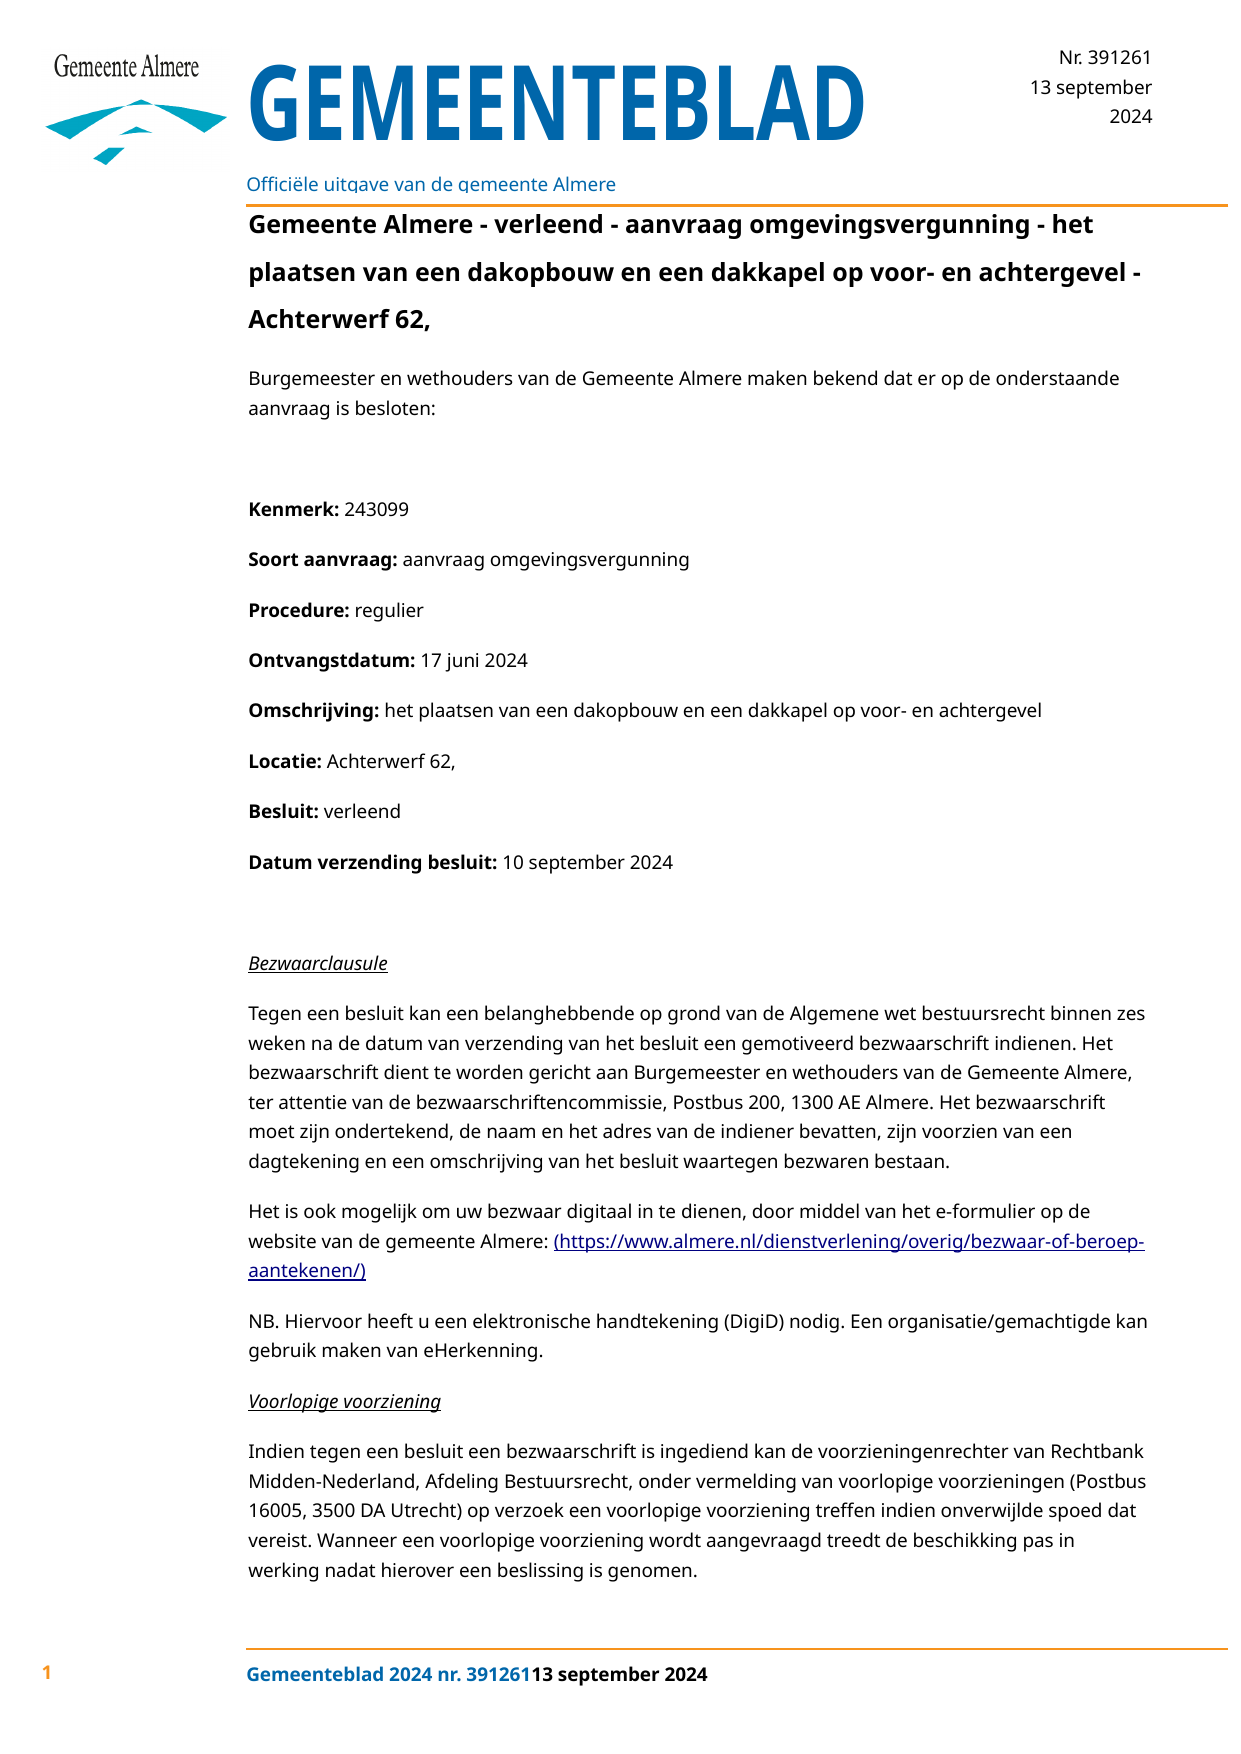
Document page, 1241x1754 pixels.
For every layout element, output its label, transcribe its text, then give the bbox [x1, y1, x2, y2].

text Het is ook mogelijk om uw bezwaar digitaal in te dienen, door middel van het e-formulier op de website van de gemeente Almere: (https://www.almere.nl/dienstverlening/overig/bezwaar-of-beroep-aantekenen/) [248, 1198, 1152, 1283]
picture [41, 47, 231, 172]
text NB. Hiervoor heeft u een elektronische handtekening (DigiD) nodig. Een organisatie/gemachtigde kan gebruik maken van eHerkenning. [248, 1308, 1152, 1363]
text Besluit: verleend [248, 798, 1152, 824]
text Bezwaarclausule [248, 950, 1152, 975]
text Ontvangstdatum: 17 juni 2024 [248, 647, 1152, 673]
text Procedure: regulier [248, 597, 1152, 622]
text Tegen een besluit kan een belanghebbende op grond van de Algemene wet bestuursrecht binnen zes weken na de datum van verzending van het besluit een gemotiveerd bezwaarschrift indienen. Het bezwaarschrift dient te worden gericht aan Burgemeester en wethouders van de Gemeente Almere, ter attentie van de bezwaarschriftencommissie, Postbus 200, 1300 AE Almere. Het bezwaarschrift moet zijn ondertekend, de naam en het adres van de indiener bevatten, zijn voorzien van een dagtekening en een omschrijving van het besluit waartegen bezwaren bestaan. [248, 1000, 1152, 1174]
text Voorlopige voorziening [248, 1388, 1152, 1414]
text Kenmerk: 243099 [248, 496, 1152, 522]
text Indien tegen een besluit een bezwaarschrift is ingediend kan de voorzieningenrechter van Rechtbank Midden-Nederland, Afdeling Bestuursrecht, onder vermelding van voorlopige voorzieningen (Postbus 16005, 3500 DA Utrecht) op verzoek een voorlopige voorziening treffen indien onverwijlde spoed dat vereist. Wanneer een voorlopige voorziening wordt aangevraagd treedt de beschikking pas in werking nadat hierover een beslissing is genomen. [248, 1438, 1152, 1582]
text Soort aanvraag: aanvraag omgevingsvergunning [248, 546, 1152, 572]
text Omschrijving: het plaatsen van een dakopbouw en een dakkapel op voor- en achtergevel [248, 698, 1152, 723]
text Locatie: Achterwerf 62, [248, 748, 1152, 774]
text Burgemeester en wethouders van de Gemeente Almere maken bekend dat er op de onderstaande aanvraag is besloten: [248, 366, 1152, 421]
text Gemeente Almere - verleend - aanvraag omgevingsvergunning - het plaatsen van een dakopbouw en een dakkapel op voor- en achtergevel - Achterwerf 62, [248, 207, 1152, 336]
text Datum verzending besluit: 10 september 2024 [248, 849, 1152, 874]
